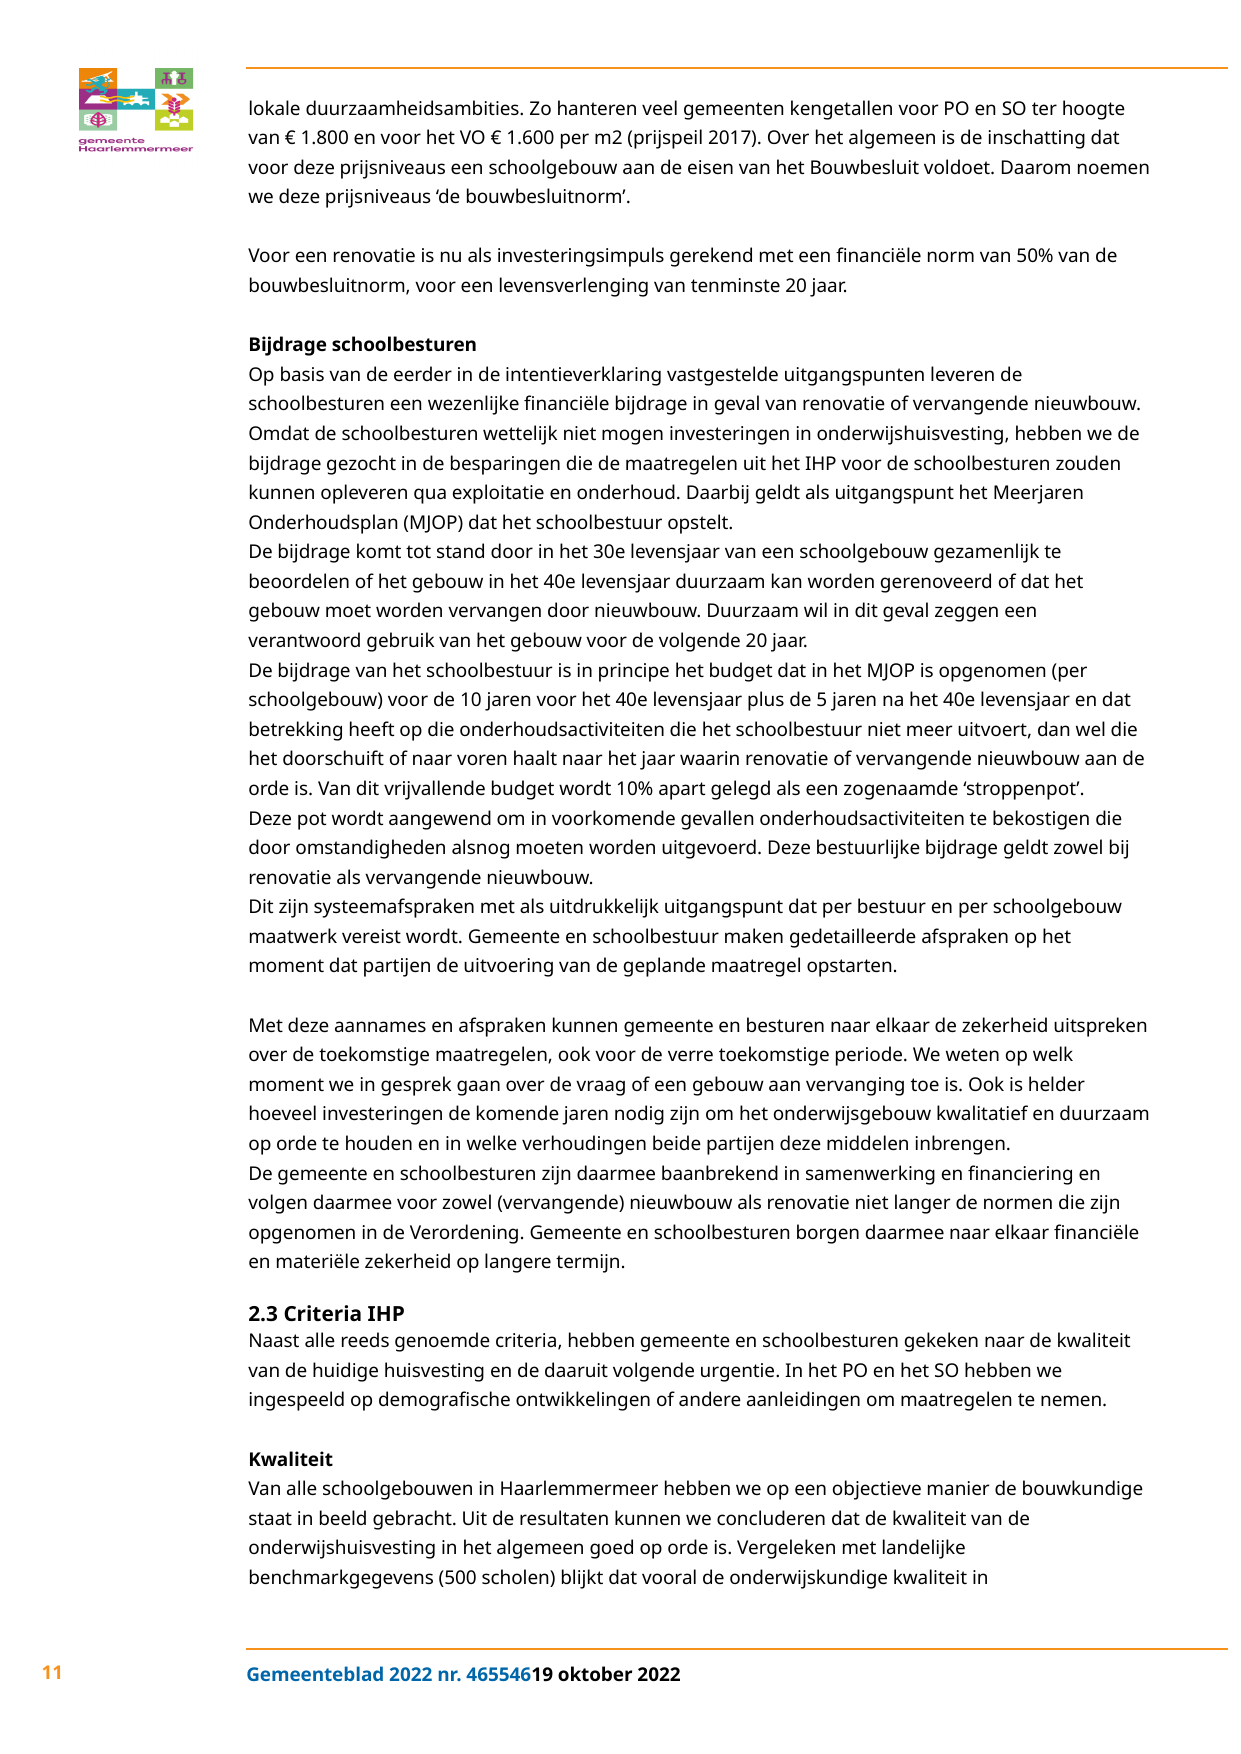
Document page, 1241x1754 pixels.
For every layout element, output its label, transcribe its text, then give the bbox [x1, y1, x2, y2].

text Van alle schoolgebouwen in Haarlemmermeer hebben we op een objectieve manier de bouwkundige staat in beeld gebracht. Uit de resultaten kunnen we concluderen dat de kwaliteit van de onderwijshuisvesting in het algemeen goed op orde is. Vergeleken met landelijke benchmarkgegevens (500 scholen) blijkt dat vooral de onderwijskundige kwaliteit in [248, 1475, 1152, 1590]
text lokale duurzaamheidsambities. Zo hanteren veel gemeenten kengetallen voor PO en SO ter hoogte van € 1.800 en voor het VO € 1.600 per m2 (prijspeil 2017). Over het algemeen is de inschatting dat voor deze prijsniveaus een schoolgebouw aan de eisen van het Bouwbesluit voldoet. Daarom noemen we deze prijsniveaus ‘de bouwbesluitnorm’. [248, 95, 1152, 209]
text Deze pot wordt aangewend om in voorkomende gevallen onderhoudsactiviteiten te bekostigen die door omstandigheden alsnog moeten worden uitgevoerd. Deze bestuurlijke bijdrage geldt zowel bij renovatie als vervangende nieuwbouw. [248, 805, 1152, 890]
text Kwaliteit [248, 1446, 1152, 1471]
text Op basis van de eerder in de intentieverklaring vastgestelde uitgangspunten leveren de schoolbesturen een wezenlijke financiële bijdrage in geval van renovatie of vervangende nieuwbouw. Omdat de schoolbesturen wettelijk niet mogen investeringen in onderwijshuisvesting, hebben we de bijdrage gezocht in de besparingen die de maatregelen uit het IHP voor de schoolbesturen zouden kunnen opleveren qua exploitatie en onderhoud. Daarbij geldt als uitgangspunt het Meerjaren Onderhoudsplan (MJOP) dat het schoolbestuur opstelt. [248, 361, 1152, 535]
text Met deze aannames en afspraken kunnen gemeente en besturen naar elkaar de zekerheid uitspreken over de toekomstige maatregelen, ook voor de verre toekomstige periode. We weten op welk moment we in gesprek gaan over de vraag of een gebouw aan vervanging toe is. Ook is helder hoeveel investeringen de komende jaren nodig zijn om het onderwijsgebouw kwalitatief en duurzaam op orde te houden en in welke verhoudingen beide partijen deze middelen inbrengen. [248, 1012, 1152, 1156]
text De bijdrage komt tot stand door in het 30e levensjaar van een schoolgebouw gezamenlijk te beoordelen of het gebouw in het 40e levensjaar duurzaam kan worden gerenoveerd of dat het gebouw moet worden vervangen door nieuwbouw. Duurzaam wil in dit geval zeggen een verantwoord gebruik van het gebouw voor de volgende 20 jaar. [248, 538, 1152, 653]
text Bijdrage schoolbesturen [248, 331, 1152, 357]
text 2.3 Criteria IHP [248, 1299, 1152, 1327]
text De gemeente en schoolbesturen zijn daarmee baanbrekend in samenwerking en financiering en volgen daarmee voor zowel (vervangende) nieuwbouw als renovatie niet langer de normen die zijn opgenomen in de Verordening. Gemeente en schoolbesturen borgen daarmee naar elkaar financiële en materiële zekerheid op langere termijn. [248, 1160, 1152, 1274]
picture [41, 47, 231, 172]
text Naast alle reeds genoemde criteria, hebben gemeente en schoolbesturen gekeken naar de kwaliteit van de huidige huisvesting en de daaruit volgende urgentie. In het PO en het SO hebben we ingespeeld op demografische ontwikkelingen of andere aanleidingen om maatregelen te nemen. [248, 1327, 1152, 1412]
text De bijdrage van het schoolbestuur is in principe het budget dat in het MJOP is opgenomen (per schoolgebouw) voor de 10 jaren voor het 40e levensjaar plus de 5 jaren na het 40e levensjaar en dat betrekking heeft op die onderhoudsactiviteiten die het schoolbestuur niet meer uitvoert, dan wel die het doorschuift of naar voren haalt naar het jaar waarin renovatie of vervangende nieuwbouw aan de orde is. Van dit vrijvallende budget wordt 10% apart gelegd als een zogenaamde ‘stroppenpot’. [248, 657, 1152, 801]
text Dit zijn systeemafspraken met als uitdrukkelijk uitgangspunt dat per bestuur en per schoolgebouw maatwerk vereist wordt. Gemeente en schoolbestuur maken gedetailleerde afspraken op het moment dat partijen de uitvoering van de geplande maatregel opstarten. [248, 893, 1152, 978]
text Voor een renovatie is nu als investeringsimpuls gerekend met een financiële norm van 50% van de bouwbesluitnorm, voor een levensverlenging van tenminste 20 jaar. [248, 243, 1152, 298]
